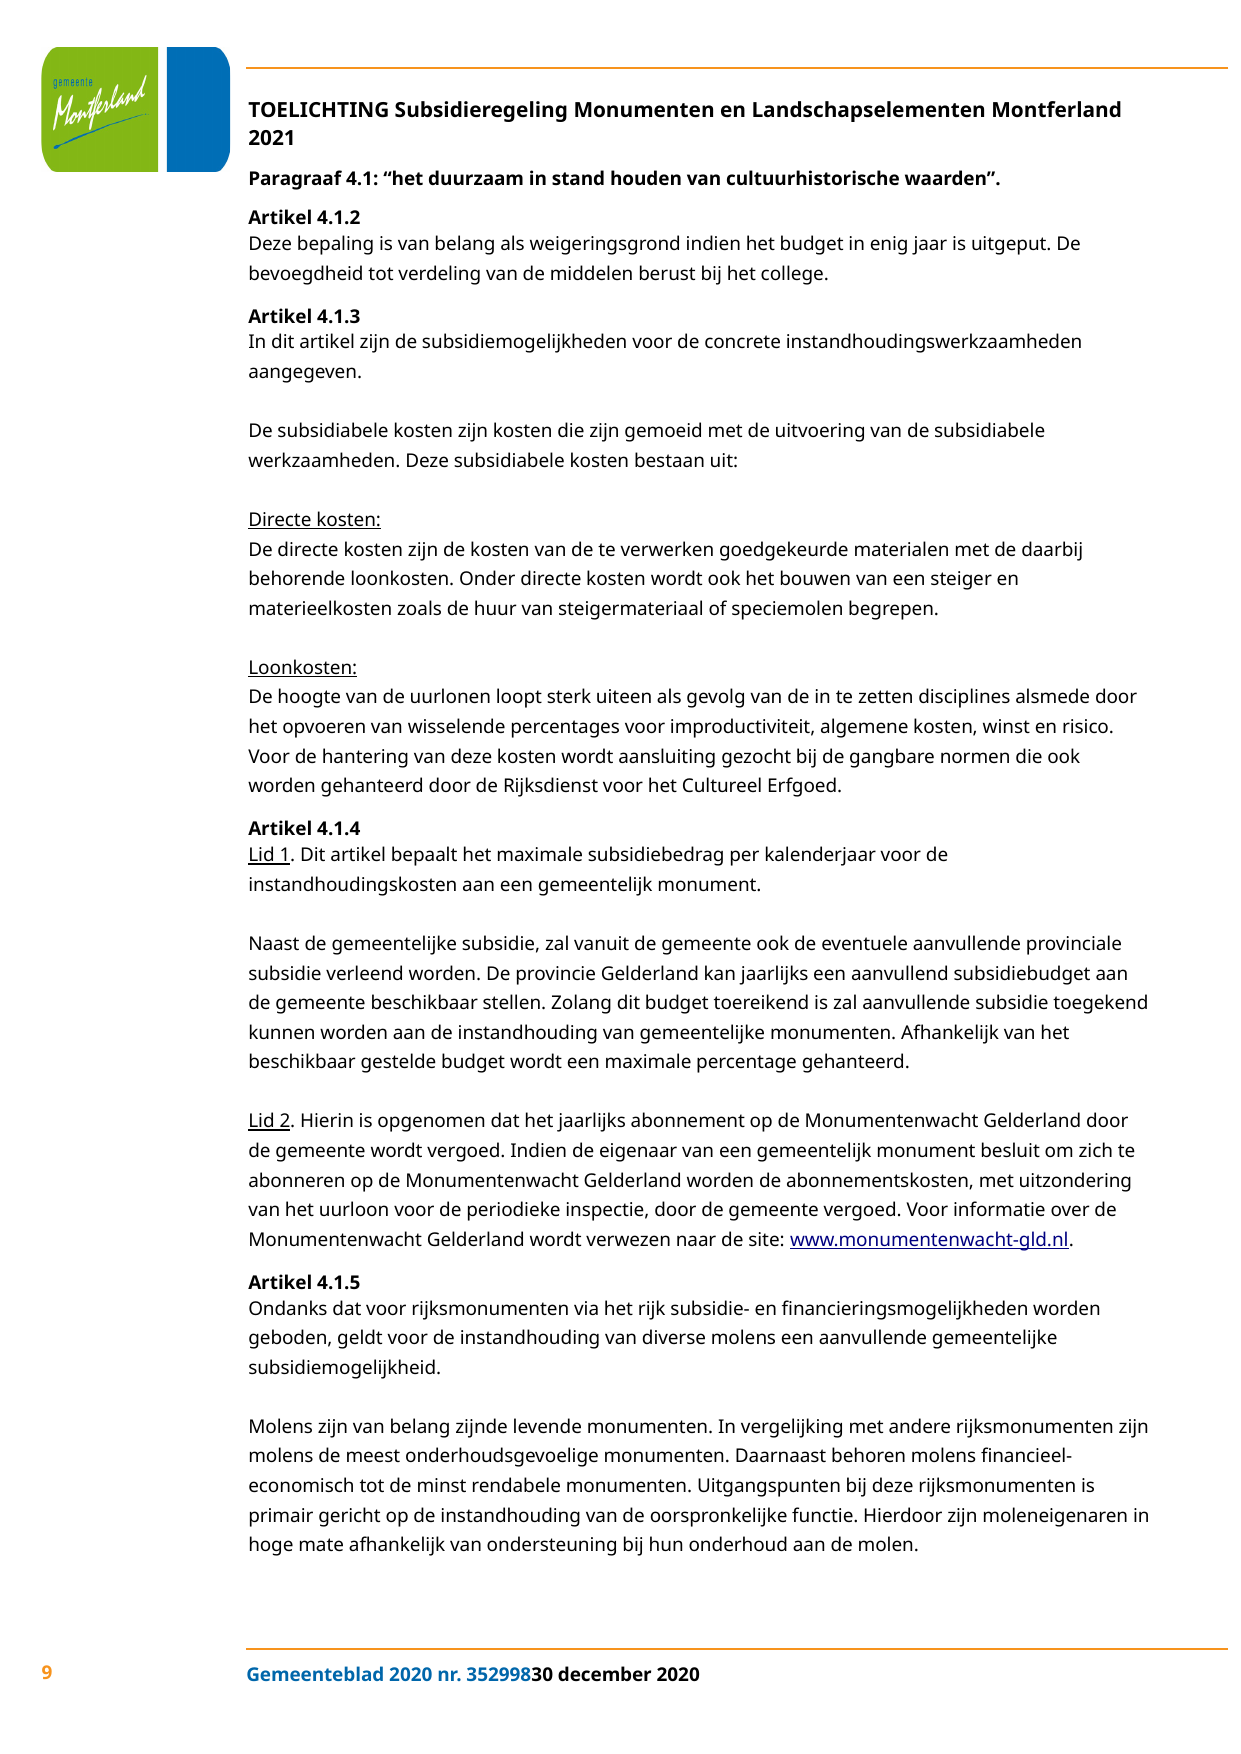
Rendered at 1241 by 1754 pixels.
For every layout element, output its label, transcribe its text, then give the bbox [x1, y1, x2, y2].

text TOELICHTING Subsidieregeling Monumenten en Landschapselementen Montferland 2021 [248, 95, 1152, 152]
text Lid 2. Hierin is opgenomen dat het jaarlijks abonnement op de Monumentenwacht Gelderland door de gemeente wordt vergoed. Indien de eigenaar van een gemeentelijk monument besluit om zich te abonneren op de Monumentenwacht Gelderland worden de abonnementskosten, met uitzondering van het uurloon voor de periodieke inspectie, door de gemeente vergoed. Voor informatie over de Monumentenwacht Gelderland wordt verwezen naar de site: www.monumentenwacht-gld.nl. [248, 1108, 1152, 1252]
text Deze bepaling is van belang als weigeringsgrond indien het budget in enig jaar is uitgeput. De bevoegdheid tot verdeling van de middelen berust bij het college. [248, 230, 1152, 286]
text Artikel 4.1.4 [248, 816, 1152, 841]
text Directe kosten: [248, 506, 1152, 532]
text Molens zijn van belang zijnde levende monumenten. In vergelijking met andere rijksmonumenten zijn molens de meest onderhoudsgevoelige monumenten. Daarnaast behoren molens financieel-economisch tot de minst rendabele monumenten. Uitgangspunten bij deze rijksmonumenten is primair gericht op de instandhouding van de oorspronkelijke functie. Hierdoor zijn moleneigenaren in hoge mate afhankelijk van ondersteuning bij hun onderhoud aan de molen. [248, 1413, 1152, 1557]
text Lid 1. Dit artikel bepaalt het maximale subsidiebedrag per kalenderjaar voor de instandhoudingskosten aan een gemeentelijk monument. [248, 841, 1152, 897]
text Ondanks dat voor rijksmonumenten via het rijk subsidie- en financieringsmogelijkheden worden geboden, geldt voor de instandhouding van diverse molens een aanvullende gemeentelijke subsidiemogelijkheid. [248, 1295, 1152, 1380]
text Artikel 4.1.2 [248, 204, 1152, 230]
picture [41, 47, 231, 172]
text Loonkosten: [248, 654, 1152, 680]
text De directe kosten zijn de kosten van de te verwerken goedgekeurde materialen met de daarbij behorende loonkosten. Onder directe kosten wordt ook het bouwen van een steiger en materieelkosten zoals de huur van steigermateriaal of speciemolen begrepen. [248, 536, 1152, 621]
text Artikel 4.1.5 [248, 1269, 1152, 1295]
text De subsidiabele kosten zijn kosten die zijn gemoeid met de uitvoering van de subsidiabele werkzaamheden. Deze subsidiabele kosten bestaan uit: [248, 417, 1152, 473]
text In dit artikel zijn de subsidiemogelijkheden voor de concrete instandhoudingswerkzaamheden aangegeven. [248, 329, 1152, 384]
text Paragraaf 4.1: “het duurzaam in stand houden van cultuurhistorische waarden”. [248, 165, 1152, 191]
text Artikel 4.1.3 [248, 303, 1152, 329]
text De hoogte van de uurlonen loopt sterk uiteen als gevolg van de in te zetten disciplines alsmede door het opvoeren van wisselende percentages voor improductiviteit, algemene kosten, winst en risico. Voor de hantering van deze kosten wordt aansluiting gezocht bij de gangbare normen die ook worden gehanteerd door de Rijksdienst voor het Cultureel Erfgoed. [248, 684, 1152, 798]
text Naast de gemeentelijke subsidie, zal vanuit de gemeente ook de eventuele aanvullende provinciale subsidie verleend worden. De provincie Gelderland kan jaarlijks een aanvullend subsidiebudget aan de gemeente beschikbaar stellen. Zolang dit budget toereikend is zal aanvullende subsidie toegekend kunnen worden aan de instandhouding van gemeentelijke monumenten. Afhankelijk van het beschikbaar gestelde budget wordt een maximale percentage gehanteerd. [248, 930, 1152, 1074]
